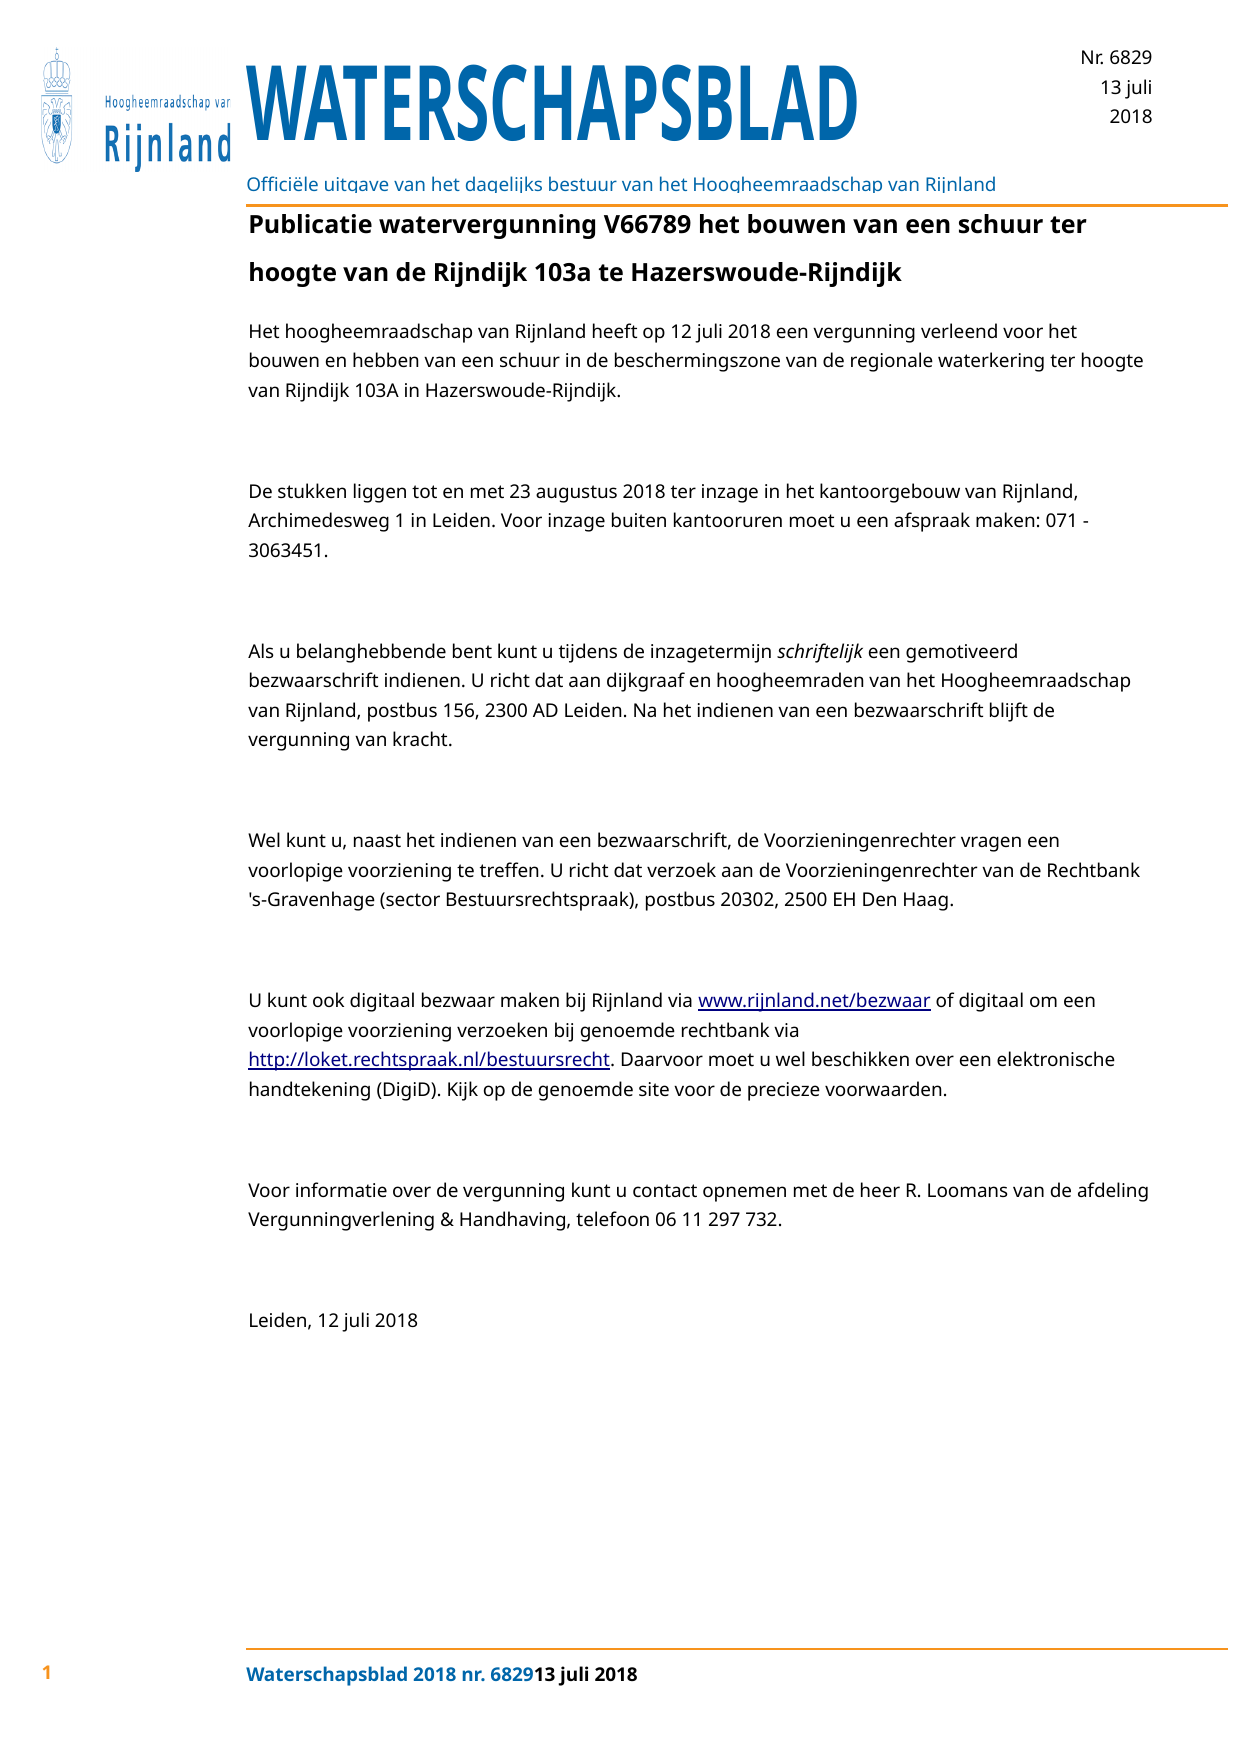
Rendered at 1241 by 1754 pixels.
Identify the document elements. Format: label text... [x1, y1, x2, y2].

text Voor informatie over de vergunning kunt u contact opnemen met de heer R. Loomans van de afdeling Vergunningverlening & Handhaving, telefoon 06 11 297 732. [248, 1177, 1152, 1232]
text Leiden, 12 juli 2018 [248, 1307, 1152, 1333]
text Wel kunt u, naast het indienen van een bezwaarschrift, de Voorzieningenrechter vragen een voorlopige voorziening te treffen. U richt dat verzoek aan de Voorzieningenrechter van de Rechtbank 's-Gravenhage (sector Bestuursrechtspraak), postbus 20302, 2500 EH Den Haag. [248, 827, 1152, 912]
text Het hoogheemraadschap van Rijnland heeft op 12 juli 2018 een vergunning verleend voor het bouwen en hebben van een schuur in de beschermingszone van de regionale waterkering ter hoogte van Rijndijk 103A in Hazerswoude-Rijndijk. [248, 318, 1152, 403]
text Als u belanghebbende bent kunt u tijdens de inzagetermijn schriftelijk een gemotiveerd bezwaarschrift indienen. U richt dat aan dijkgraaf en hoogheemraden van het Hoogheemraadschap van Rijnland, postbus 156, 2300 AD Leiden. Na het indienen van een bezwaarschrift blijft de vergunning van kracht. [248, 638, 1152, 752]
text U kunt ook digitaal bezwaar maken bij Rijnland via www.rijnland.net/bezwaar of digitaal om een voorlopige voorziening verzoeken bij genoemde rechtbank via http://loket.rechtspraak.nl/bestuursrecht. Daarvoor moet u wel beschikken over een elektronische handtekening (DigiD). Kijk op de genoemde site voor de precieze voorwaarden. [248, 987, 1152, 1102]
text Publicatie watervergunning V66789 het bouwen van een schuur ter hoogte van de Rijndijk 103a te Hazerswoude-Rijndijk [248, 207, 1152, 288]
picture [41, 47, 231, 172]
text De stukken liggen tot en met 23 augustus 2018 ter inzage in het kantoorgebouw van Rijnland, Archimedesweg 1 in Leiden. Voor inzage buiten kantooruren moet u een afspraak maken: 071 - 3063451. [248, 478, 1152, 563]
